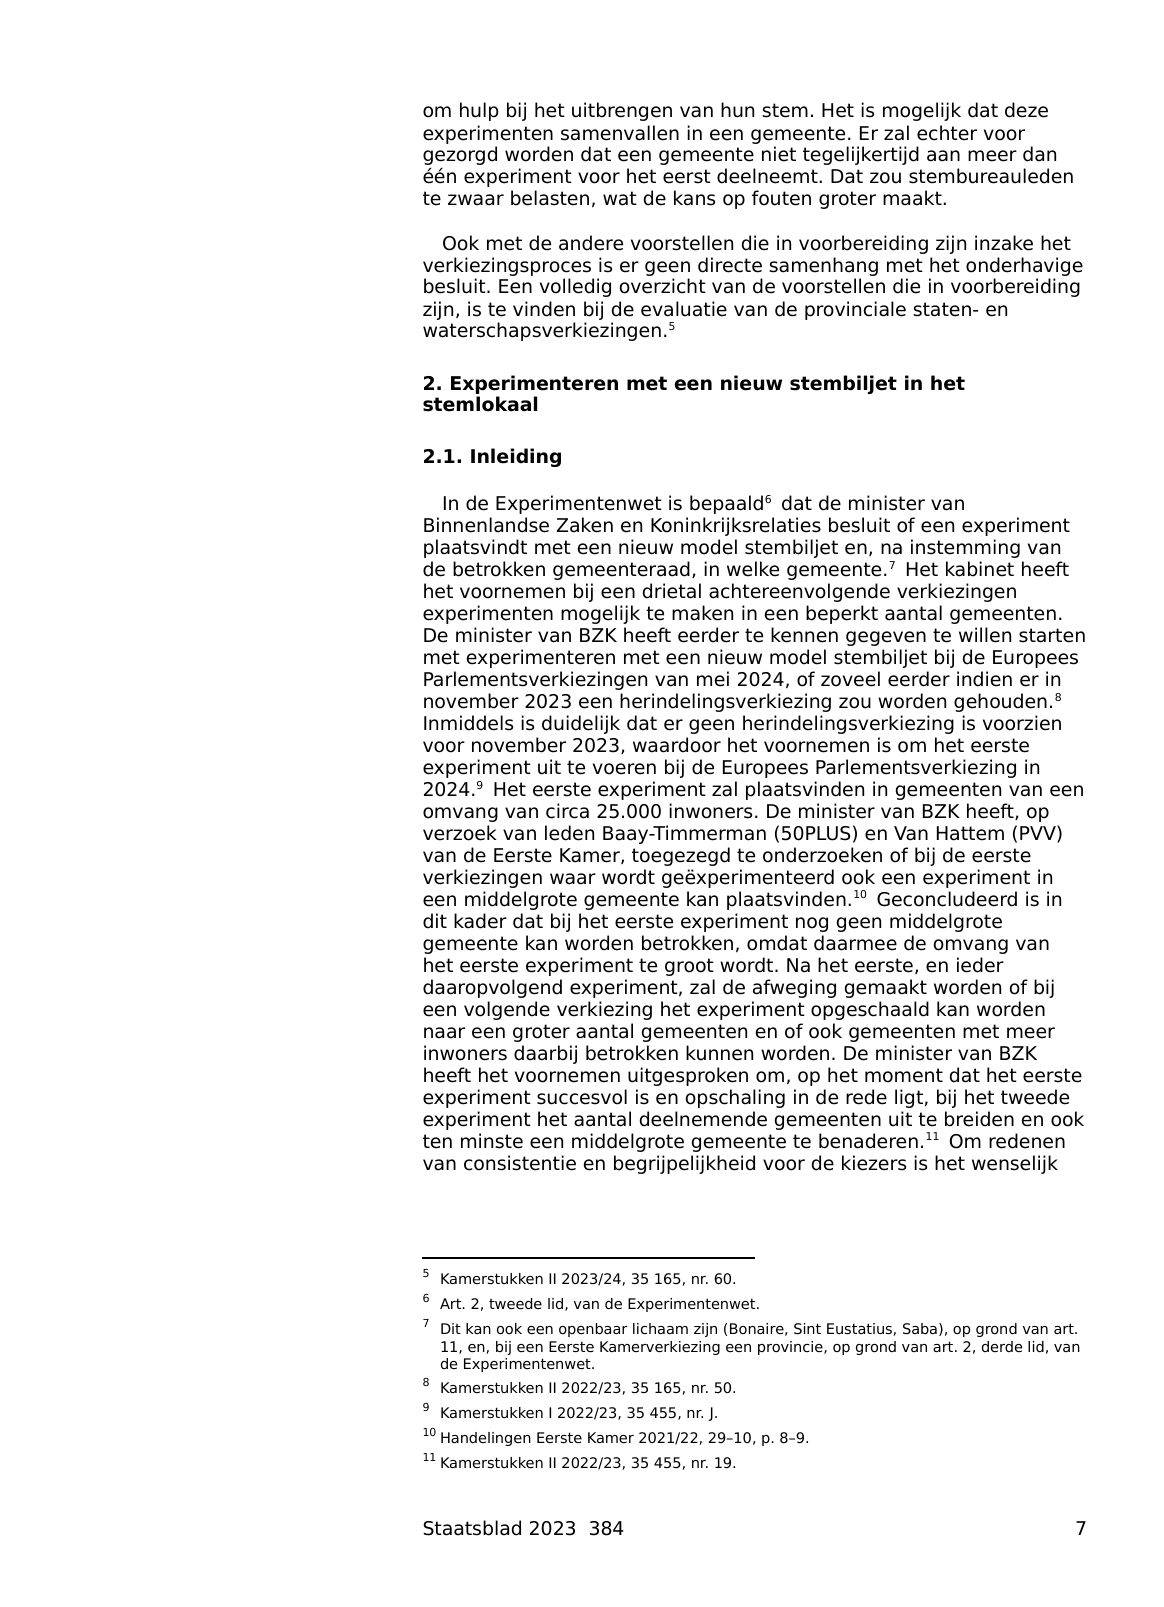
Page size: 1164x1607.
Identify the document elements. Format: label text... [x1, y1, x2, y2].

text Ook met de andere voorstellen die in voorbereiding zijn inzake het verkiezingsproces is er geen directe samenhang met het onderhavige besluit. Een volledig overzicht van de voorstellen die in voorbereiding zijn, is te vinden bij de evaluatie van de provinciale staten- en waterschapsverkiezingen. [422, 232, 1087, 342]
text Kamerstukken II 2022/23, 35 455, nr. 19. [422, 1451, 1087, 1473]
text Kamerstukken I 2022/23, 35 455, nr. J. [422, 1401, 1087, 1423]
subtitle 2.1. Inleiding [422, 446, 1087, 468]
text In de Experimentenwet is bepaald dat de minister van Binnenlandse Zaken en Koninkrijksrelaties besluit of een experiment plaatsvindt met een nieuw model stembiljet en, na instemming van de betrokken gemeenteraad, in welke gemeente. Het kabinet heeft het voornemen bij een drietal achtereenvolgende verkiezingen experimenten mogelijk te maken in een beperkt aantal gemeenten. De minister van BZK heeft eerder te kennen gegeven te willen starten met experimenteren met een nieuw model stembiljet bij de Europees Parlementsverkiezingen van mei 2024, of zoveel eerder indien er in november 2023 een herindelingsverkiezing zou worden gehouden. Inmiddels is duidelijk dat er geen herindelingsverkiezing is voorzien voor november 2023, waardoor het voornemen is om het eerste experiment uit te voeren bij de Europees Parlementsverkiezing in 2024. Het eerste experiment zal plaatsvinden in gemeenten van een omvang van circa 25.000 inwoners. De minister van BZK heeft, op verzoek van leden Baay-Timmerman (50PLUS) en Van Hattem (PVV) van de Eerste Kamer, toegezegd te onderzoeken of bij de eerste verkiezingen waar wordt geëxperimenteerd ook een experiment in een middelgrote gemeente kan plaatsvinden. Geconcludeerd is in dit kader dat bij het eerste experiment nog geen middelgrote gemeente kan worden betrokken, omdat daarmee de omvang van het eerste experiment te groot wordt. Na het eerste, en ieder daaropvolgend experiment, zal de afweging gemaakt worden of bij een volgende verkiezing het experiment opgeschaald kan worden naar een groter aantal gemeenten en of ook gemeenten met meer inwoners daarbij betrokken kunnen worden. De minister van BZK heeft het voornemen uitgesproken om, op het moment dat het eerste experiment succesvol is en opschaling in de rede ligt, bij het tweede experiment het aantal deelnemende gemeenten uit te breiden en ook ten minste een middelgrote gemeente te benaderen. Om redenen van consistentie en begrijpelijkheid voor de kiezers is het wenselijk [422, 493, 1087, 1175]
text Handelingen Eerste Kamer 2021/22, 29–10, p. 8–9. [422, 1426, 1087, 1448]
text Kamerstukken II 2023/24, 35 165, nr. 60. [422, 1267, 1087, 1289]
text Art. 2, tweede lid, van de Experimentenwet. [422, 1292, 1087, 1314]
text Dit kan ook een openbaar lichaam zijn (Bonaire, Sint Eustatius, Saba), op grond van art. 11, en, bij een Eerste Kamerverkiezing een provincie, op grond van art. 2, derde lid, van de Experimentenwet. [422, 1317, 1087, 1373]
subtitle 2. Experimenteren met een nieuw stembiljet in het stemlokaal [422, 372, 1087, 416]
text Kamerstukken II 2022/23, 35 165, nr. 50. [422, 1376, 1087, 1398]
text om hulp bij het uitbrengen van hun stem. Het is mogelijk dat deze experimenten samenvallen in een gemeente. Er zal echter voor gezorgd worden dat een gemeente niet tegelijkertijd aan meer dan één experiment voor het eerst deelneemt. Dat zou stembureauleden te zwaar belasten, wat de kans op fouten groter maakt. [422, 100, 1087, 210]
